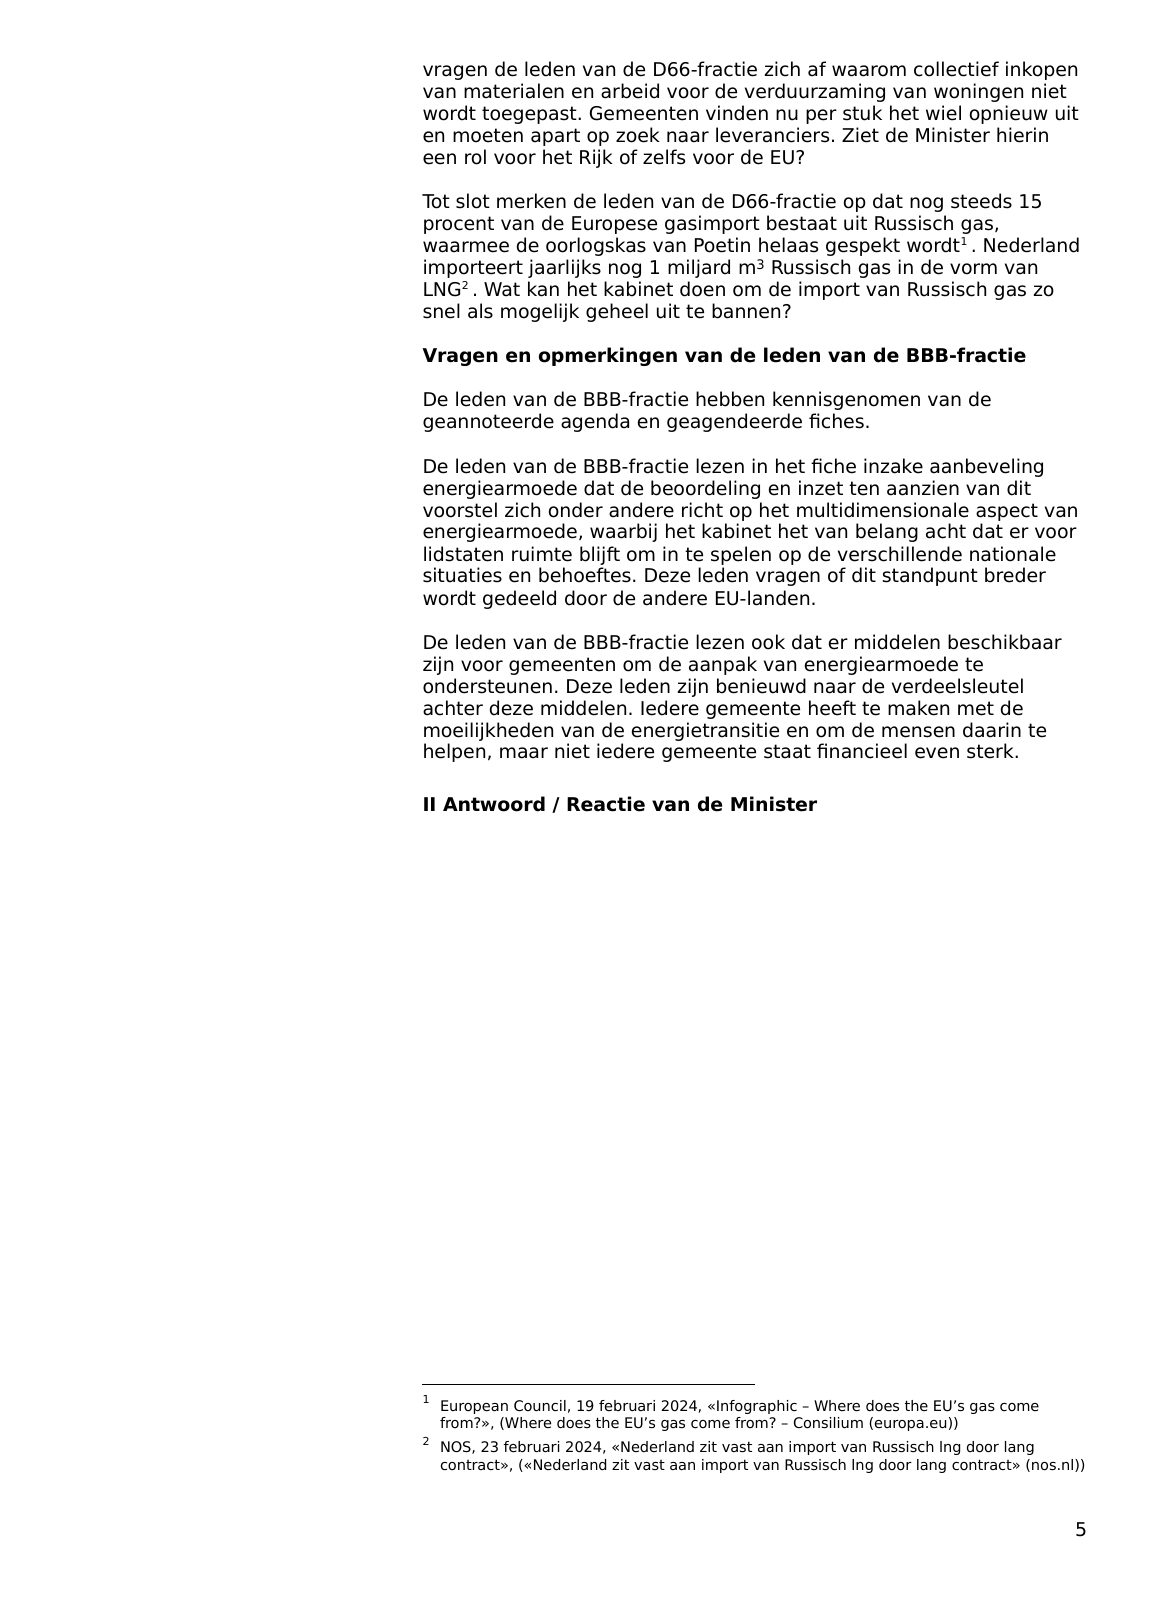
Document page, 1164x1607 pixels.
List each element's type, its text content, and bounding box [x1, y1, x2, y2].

text De leden van de BBB-fractie lezen in het fiche inzake aanbeveling energiearmoede dat de beoordeling en inzet ten aanzien van dit voorstel zich onder andere richt op het multidimensionale aspect van energiearmoede, waarbij het kabinet het van belang acht dat er voor lidstaten ruimte blijft om in te spelen op de verschillende nationale situaties en behoeftes. Deze leden vragen of dit standpunt breder wordt gedeeld door de andere EU-landen. [422, 456, 1087, 609]
text Tot slot merken de leden van de D66-fractie op dat nog steeds 15 procent van de Europese gasimport bestaat uit Russisch gas, waarmee de oorlogskas van Poetin helaas gespekt wordt. Nederland importeert jaarlijks nog 1 miljard m3 Russisch gas in de vorm van LNG. Wat kan het kabinet doen om de import van Russisch gas zo snel als mogelijk geheel uit te bannen? [422, 191, 1087, 323]
text NOS, 23 februari 2024, «Nederland zit vast aan import van Russisch lng door lang contract», («Nederland zit vast aan import van Russisch lng door lang contract» (nos.nl)) [422, 1435, 1087, 1474]
subtitle Vragen en opmerkingen van de leden van de BBB-fractie [422, 345, 1087, 367]
text De leden van de BBB-fractie lezen ook dat er middelen beschikbaar zijn voor gemeenten om de aanpak van energiearmoede te ondersteunen. Deze leden zijn benieuwd naar de verdeelsleutel achter deze middelen. Iedere gemeente heeft te maken met de moeilijkheden van de energietransitie en om de mensen daarin te helpen, maar niet iedere gemeente staat financieel even sterk. [422, 632, 1087, 763]
text European Council, 19 februari 2024, «Infographic – Where does the EU’s gas come from?», (Where does the EU’s gas come from? – Consilium (europa.eu)) [422, 1393, 1087, 1432]
subtitle II Antwoord / Reactie van de Minister [422, 793, 1087, 815]
text De leden van de BBB-fractie hebben kennisgenomen van de geannoteerde agenda en geagendeerde fiches. [422, 389, 1087, 433]
text vragen de leden van de D66-fractie zich af waarom collectief inkopen van materialen en arbeid voor de verduurzaming van woningen niet wordt toegepast. Gemeenten vinden nu per stuk het wiel opnieuw uit en moeten apart op zoek naar leveranciers. Ziet de Minister hierin een rol voor het Rijk of zelfs voor de EU? [422, 59, 1087, 169]
